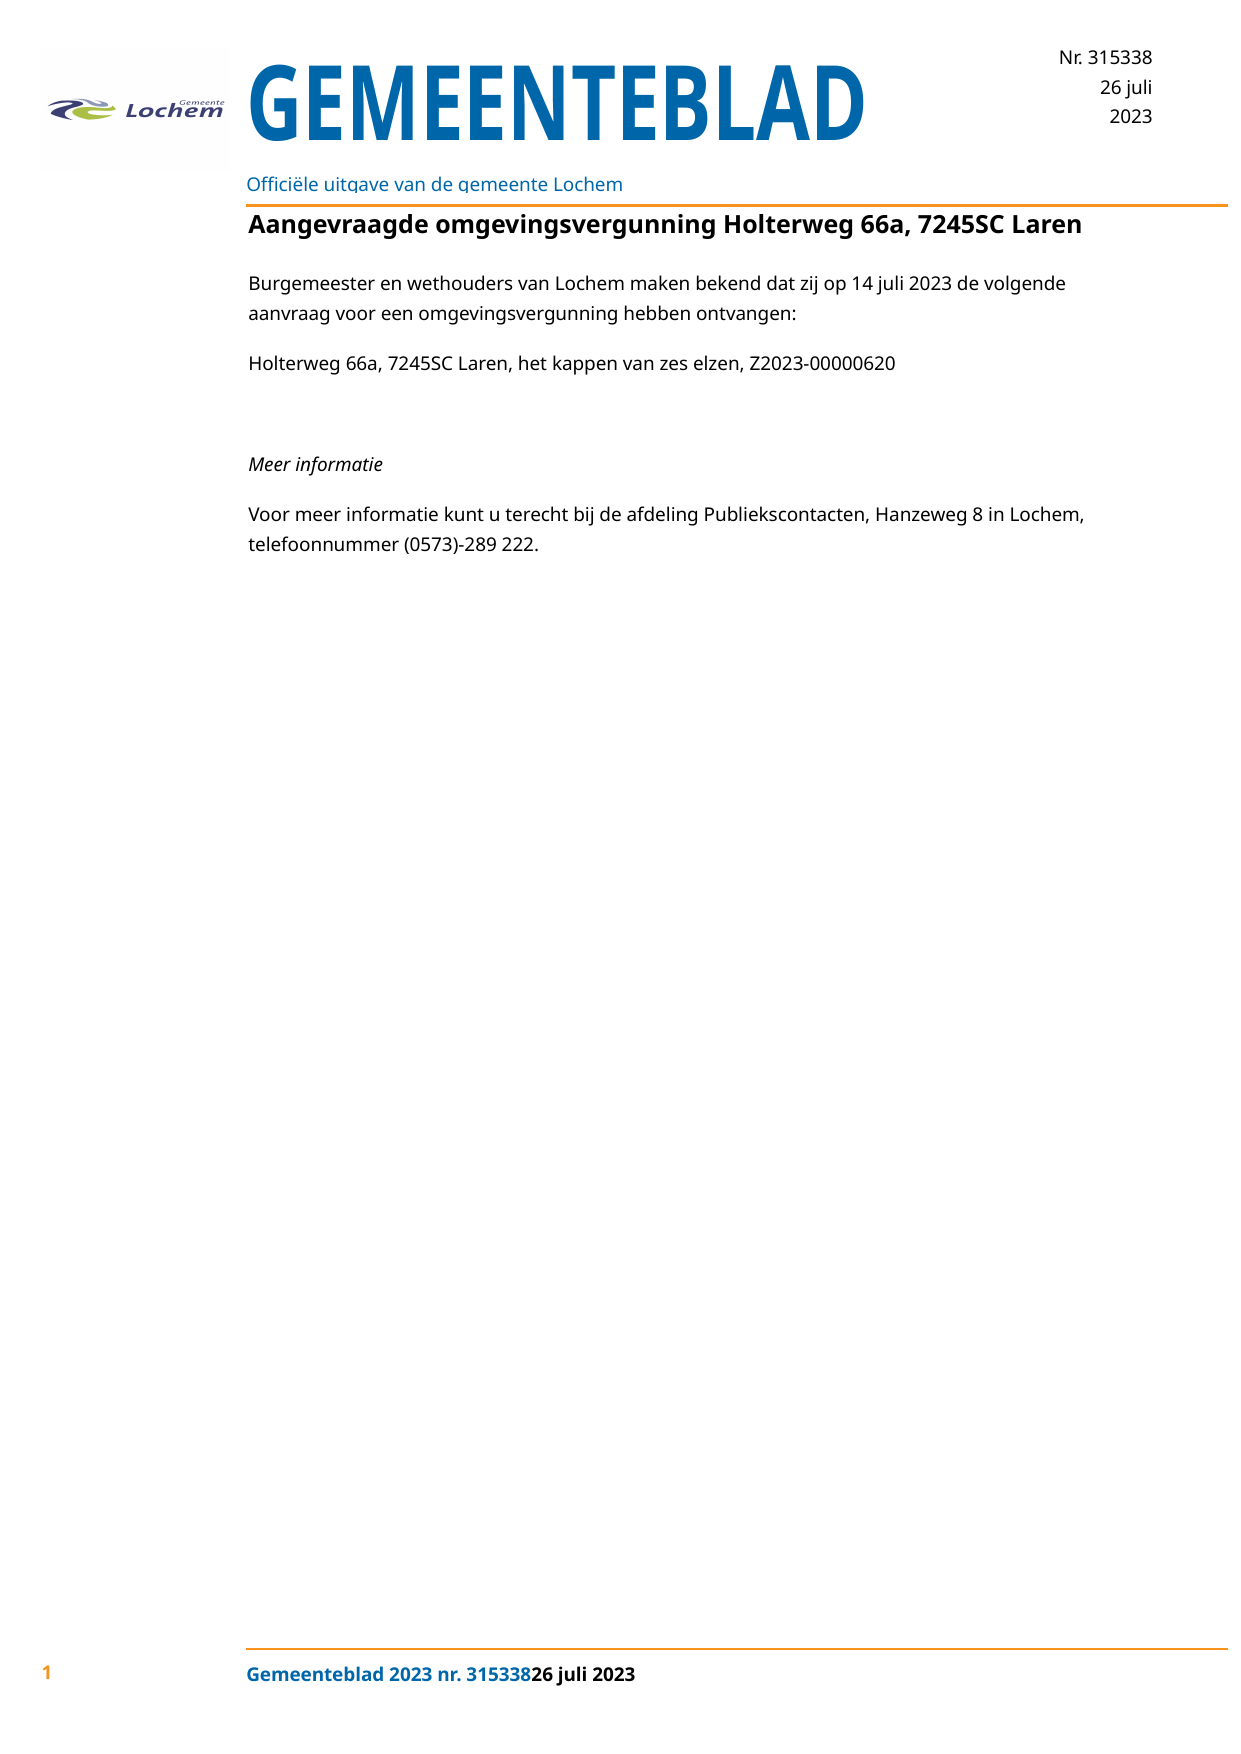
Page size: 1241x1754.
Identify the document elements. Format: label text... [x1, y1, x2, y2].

picture [41, 47, 231, 172]
text Holterweg 66a, 7245SC Laren, het kappen van zes elzen, Z2023-00000620 [248, 350, 1152, 376]
text Meer informatie [248, 451, 1152, 477]
text Voor meer informatie kunt u terecht bij de afdeling Publiekscontacten, Hanzeweg 8 in Lochem, telefoonnummer (0573)-289 222. [248, 502, 1152, 557]
text Aangevraagde omgevingsvergunning Holterweg 66a, 7245SC Laren [248, 207, 1152, 241]
text Burgemeester en wethouders van Lochem maken bekend dat zij op 14 juli 2023 de volgende aanvraag voor een omgevingsvergunning hebben ontvangen: [248, 270, 1152, 326]
